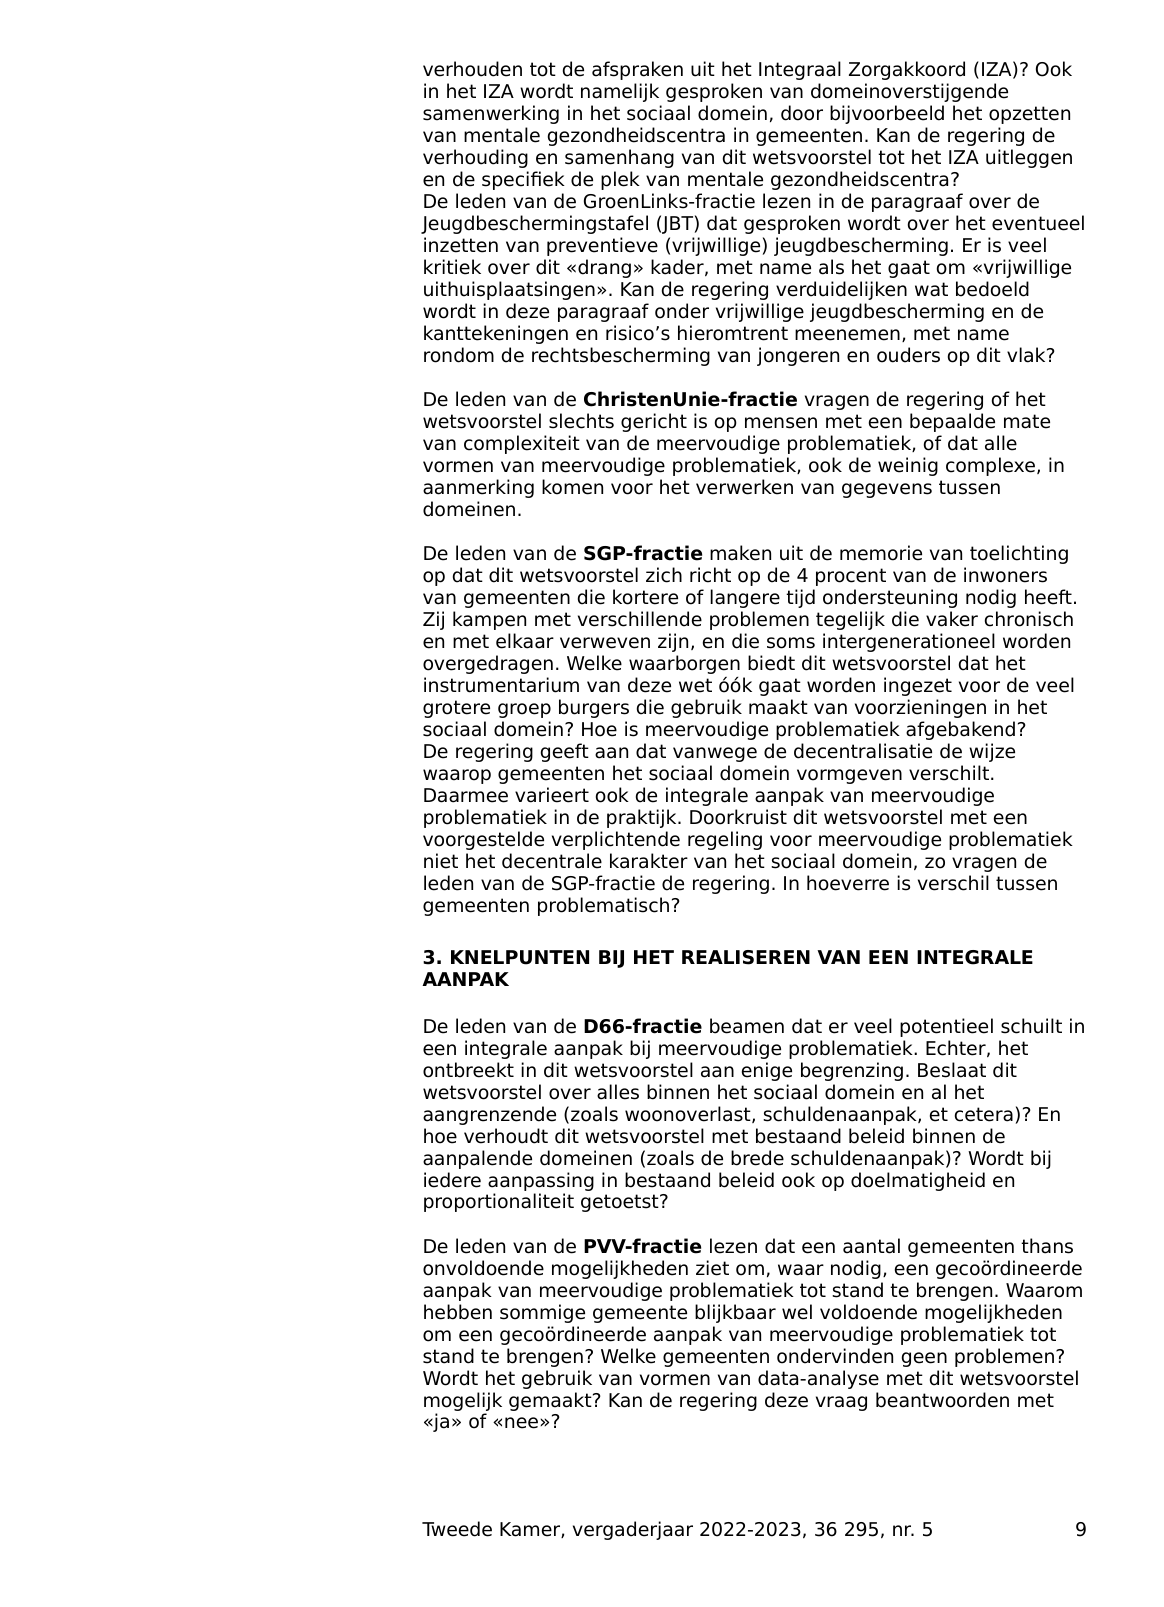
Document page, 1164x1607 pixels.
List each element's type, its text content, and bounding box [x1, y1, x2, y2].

text De regering geeft aan dat vanwege de decentralisatie de wijze waarop gemeenten het sociaal domein vormgeven verschilt. Daarmee varieert ook de integrale aanpak van meervoudige problematiek in de praktijk. Doorkruist dit wetsvoorstel met een voorgestelde verplichtende regeling voor meervoudige problematiek niet het decentrale karakter van het sociaal domein, zo vragen de leden van de SGP-fractie de regering. In hoeverre is verschil tussen gemeenten problematisch? [422, 741, 1087, 917]
text De leden van de D66-fractie beamen dat er veel potentieel schuilt in een integrale aanpak bij meervoudige problematiek. Echter, het ontbreekt in dit wetsvoorstel aan enige begrenzing. Beslaat dit wetsvoorstel over alles binnen het sociaal domein en al het aangrenzende (zoals woonoverlast, schuldenaanpak, et cetera)? En hoe verhoudt dit wetsvoorstel met bestaand beleid binnen de aanpalende domeinen (zoals de brede schuldenaanpak)? Wordt bij iedere aanpassing in bestaand beleid ook op doelmatigheid en proportionaliteit getoetst? [422, 1016, 1087, 1213]
subtitle 3. KNELPUNTEN BIJ HET REALISEREN VAN EEN INTEGRALE AANPAK [422, 947, 1087, 991]
text De leden van de ChristenUnie-fractie vragen de regering of het wetsvoorstel slechts gericht is op mensen met een bepaalde mate van complexiteit van de meervoudige problematiek, of dat alle vormen van meervoudige problematiek, ook de weinig complexe, in aanmerking komen voor het verwerken van gegevens tussen domeinen. [422, 389, 1087, 521]
text De leden van de PVV-fractie lezen dat een aantal gemeenten thans onvoldoende mogelijkheden ziet om, waar nodig, een gecoördineerde aanpak van meervoudige problematiek tot stand te brengen. Waarom hebben sommige gemeente blijkbaar wel voldoende mogelijkheden om een gecoördineerde aanpak van meervoudige problematiek tot stand te brengen? Welke gemeenten ondervinden geen problemen? [422, 1236, 1087, 1367]
text De leden van de SGP-fractie maken uit de memorie van toelichting op dat dit wetsvoorstel zich richt op de 4 procent van de inwoners van gemeenten die kortere of langere tijd ondersteuning nodig heeft. Zij kampen met verschillende problemen tegelijk die vaker chronisch en met elkaar verweven zijn, en die soms intergenerationeel worden overgedragen. Welke waarborgen biedt dit wetsvoorstel dat het instrumentarium van deze wet óók gaat worden ingezet voor de veel grotere groep burgers die gebruik maakt van voorzieningen in het sociaal domein? Hoe is meervoudige problematiek afgebakend? [422, 543, 1087, 741]
text De leden van de GroenLinks-fractie lezen in de paragraaf over de Jeugdbeschermingstafel (JBT) dat gesproken wordt over het eventueel inzetten van preventieve (vrijwillige) jeugdbescherming. Er is veel kritiek over dit «drang» kader, met name als het gaat om «vrijwillige uithuisplaatsingen». Kan de regering verduidelijken wat bedoeld wordt in deze paragraaf onder vrijwillige jeugdbescherming en de kanttekeningen en risico’s hieromtrent meenemen, met name rondom de rechtsbescherming van jongeren en ouders op dit vlak? [422, 191, 1087, 367]
text Wordt het gebruik van vormen van data-analyse met dit wetsvoorstel mogelijk gemaakt? Kan de regering deze vraag beantwoorden met «ja» of «nee»? [422, 1367, 1087, 1433]
text verhouden tot de afspraken uit het Integraal Zorgakkoord (IZA)? Ook in het IZA wordt namelijk gesproken van domeinoverstijgende samenwerking in het sociaal domein, door bijvoorbeeld het opzetten van mentale gezondheidscentra in gemeenten. Kan de regering de verhouding en samenhang van dit wetsvoorstel tot het IZA uitleggen en de specifiek de plek van mentale gezondheidscentra? [422, 59, 1087, 191]
